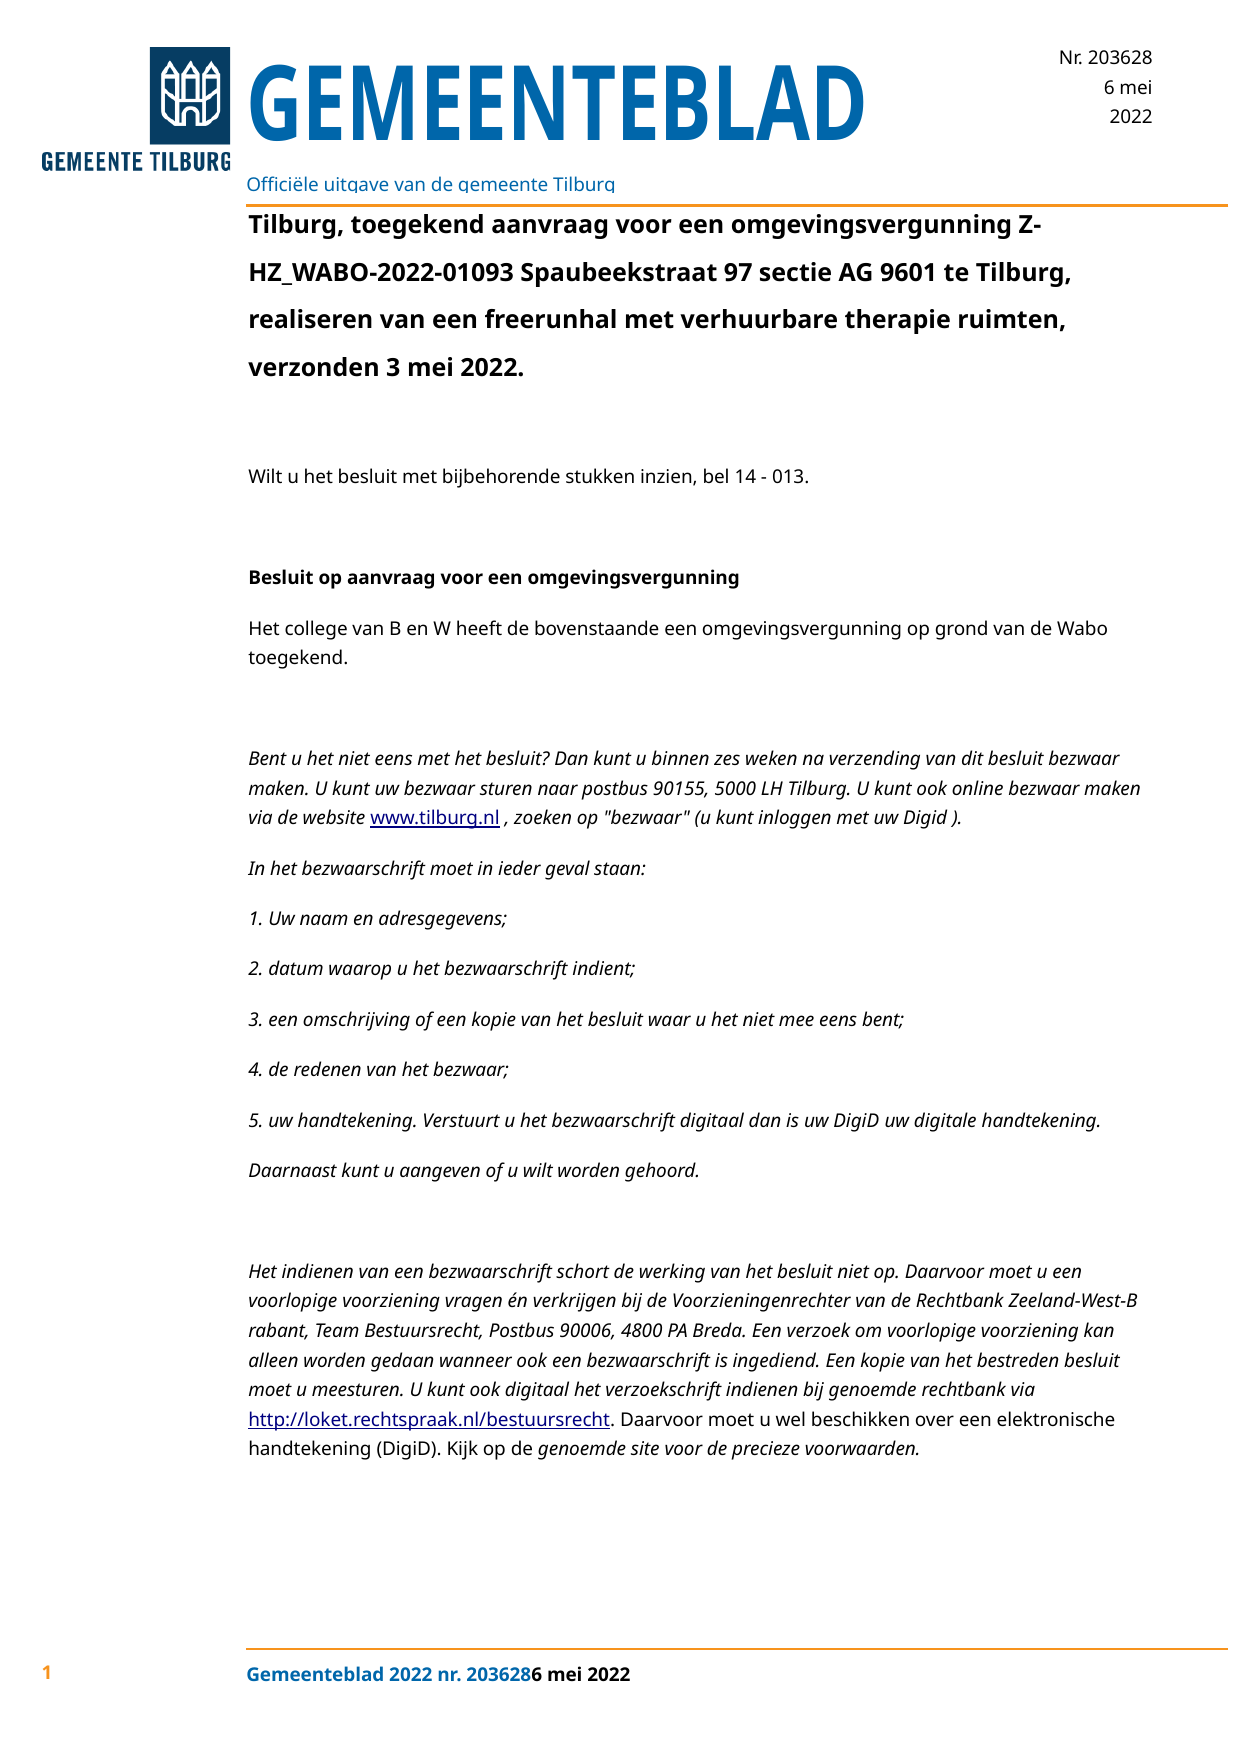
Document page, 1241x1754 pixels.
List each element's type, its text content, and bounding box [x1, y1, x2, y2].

text Wilt u het besluit met bijbehorende stukken inzien, bel 14 - 013. [248, 463, 1152, 489]
text 4. de redenen van het bezwaar; [248, 1056, 1152, 1082]
text Besluit op aanvraag voor een omgevingsvergunning [248, 564, 1152, 590]
text 1. Uw naam en adresgegevens; [248, 905, 1152, 931]
text Tilburg, toegekend aanvraag voor een omgevingsvergunning Z-HZ_WABO-2022-01093 Spaubeekstraat 97 sectie AG 9601 te Tilburg, realiseren van een freerunhal met verhuurbare therapie ruimten, verzonden 3 mei 2022. [248, 207, 1152, 384]
picture [41, 47, 231, 172]
text 3. een omschrijving of een kopie van het besluit waar u het niet mee eens bent; [248, 1006, 1152, 1032]
text Daarnaast kunt u aangeven of u wilt worden gehoord. [248, 1157, 1152, 1183]
text In het bezwaarschrift moet in ieder geval staan: [248, 855, 1152, 881]
text 5. uw handtekening. Verstuurt u het bezwaarschrift digitaal dan is uw DigiD uw digitale handtekening. [248, 1107, 1152, 1133]
text Bent u het niet eens met het besluit? Dan kunt u binnen zes weken na verzending van dit besluit bezwaar maken. U kunt uw bezwaar sturen naar postbus 90155, 5000 LH Tilburg. U kunt ook online bezwaar maken via de website www.tilburg.nl , zoeken op "bezwaar" (u kunt inloggen met uw Digid ). [248, 745, 1152, 830]
text 2. datum waarop u het bezwaarschrift indient; [248, 956, 1152, 981]
text Het indienen van een bezwaarschrift schort de werking van het besluit niet op. Daarvoor moet u een voorlopige voorziening vragen én verkrijgen bij de Voorzieningenrechter van de Rechtbank Zeeland-West-B rabant, Team Bestuursrecht, Postbus 90006, 4800 PA Breda. Een verzoek om voorlopige voorziening kan alleen worden gedaan wanneer ook een bezwaarschrift is ingediend. Een kopie van het bestreden besluit moet u meesturen. U kunt ook digitaal het verzoekschrift indienen bij genoemde rechtbank via http://loket.rechtspraak.nl/bestuursrecht. Daarvoor moet u wel beschikken over een elektronische handtekening (DigiD). Kijk op de genoemde site voor de precieze voorwaarden. [248, 1258, 1152, 1461]
text Het college van B en W heeft de bovenstaande een omgevingsvergunning op grond van de Wabo toegekend. [248, 615, 1152, 670]
